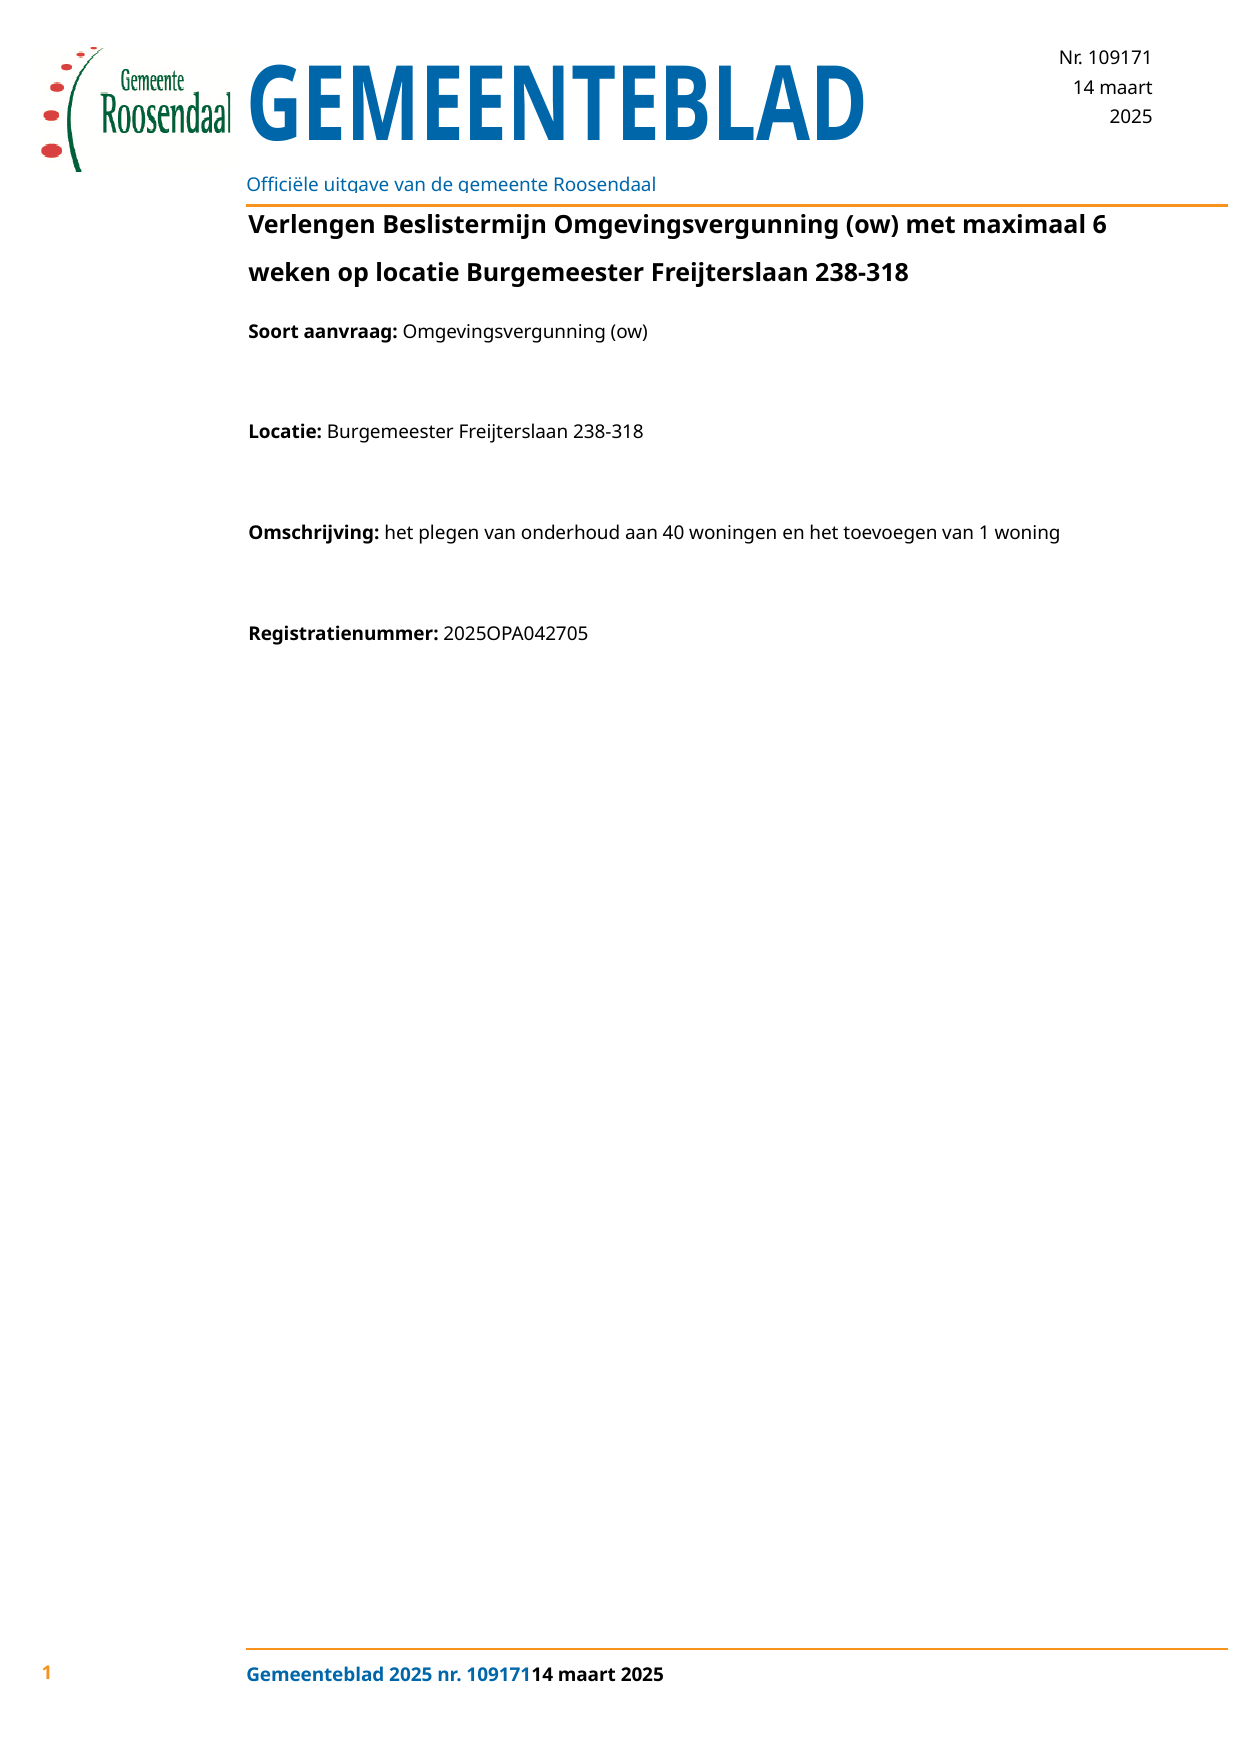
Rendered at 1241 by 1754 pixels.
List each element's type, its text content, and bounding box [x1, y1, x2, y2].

text Locatie: Burgemeester Freijterslaan 238-318 [248, 419, 1152, 444]
text Registratienummer: 2025OPA042705 [248, 620, 1152, 646]
text Omschrijving: het plegen van onderhoud aan 40 woningen en het toevoegen van 1 woning [248, 519, 1152, 545]
picture [41, 47, 231, 172]
text Soort aanvraag: Omgevingsvergunning (ow) [248, 318, 1152, 344]
text Verlengen Beslistermijn Omgevingsvergunning (ow) met maximaal 6 weken op locatie Burgemeester Freijterslaan 238-318 [248, 207, 1152, 288]
